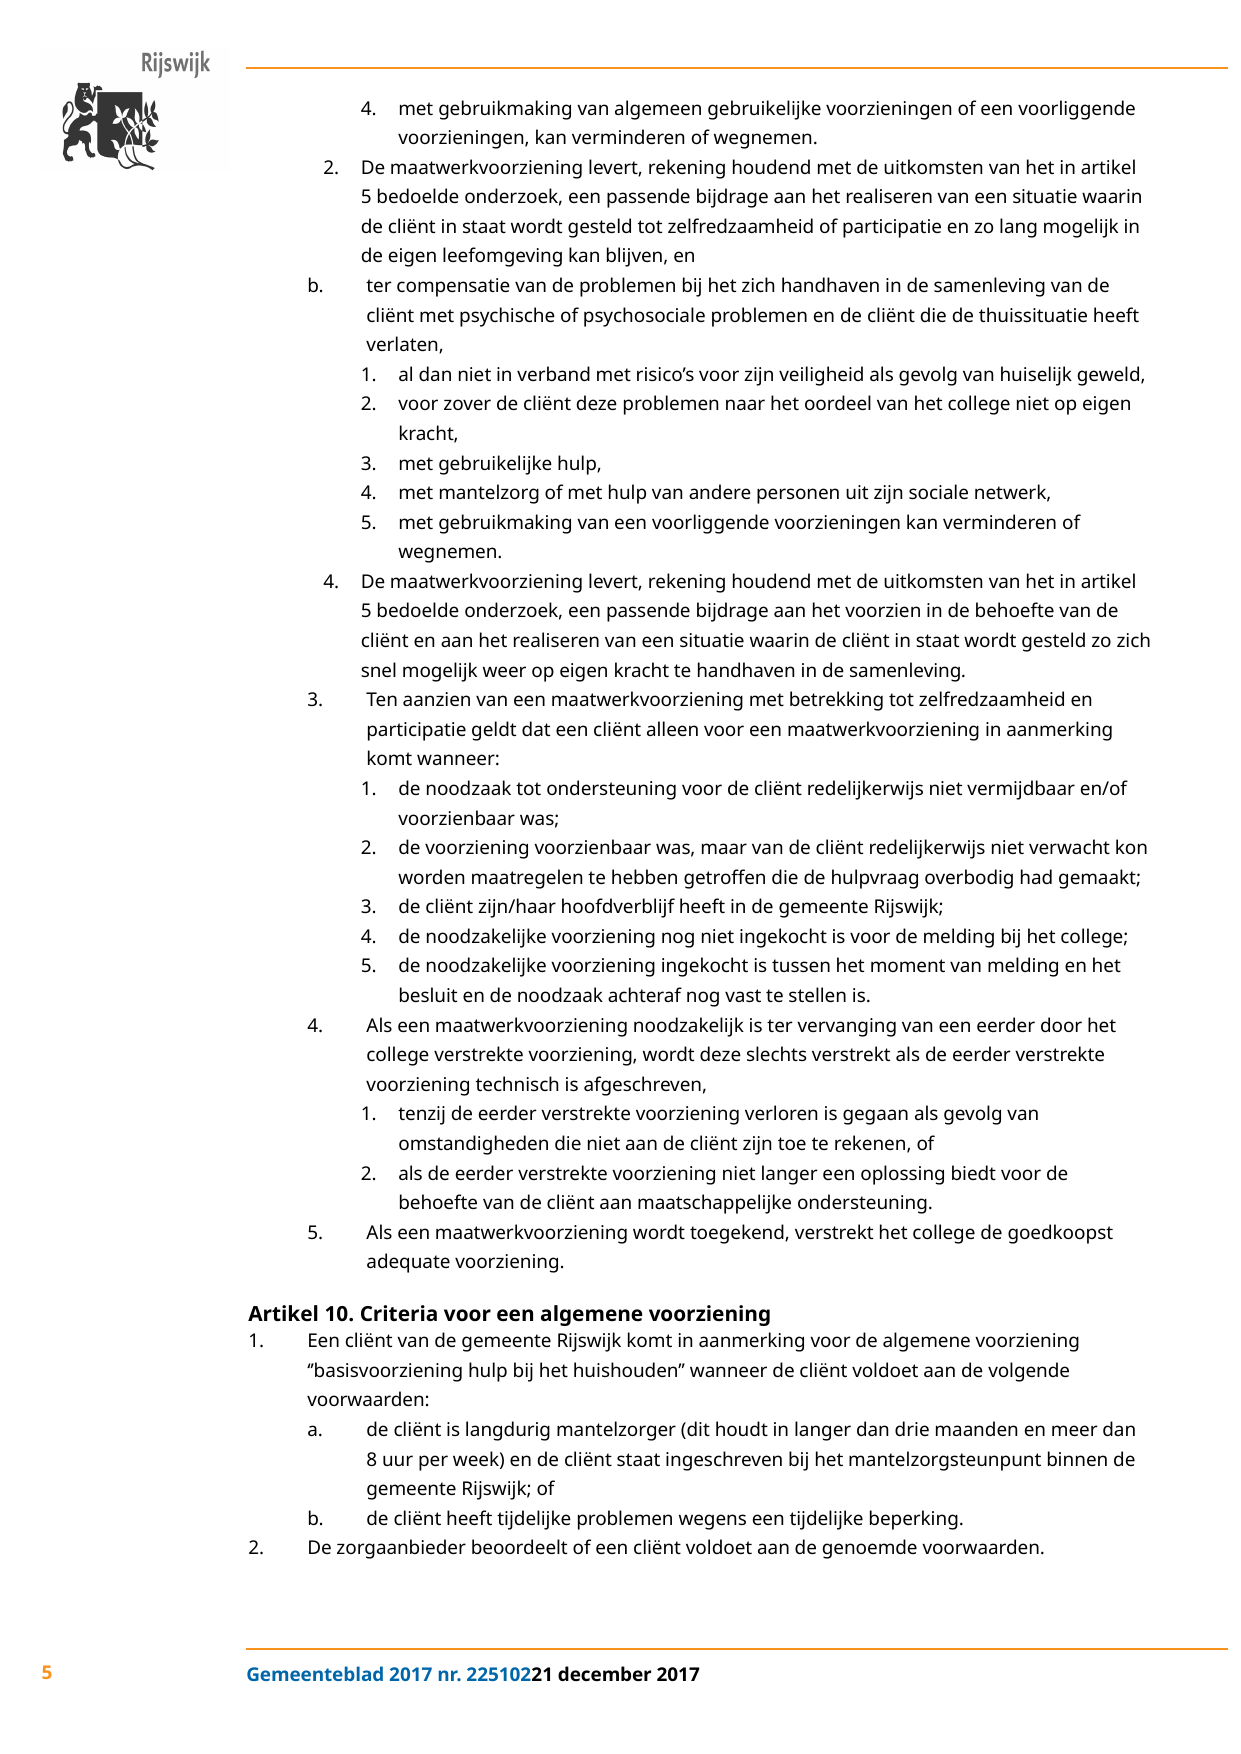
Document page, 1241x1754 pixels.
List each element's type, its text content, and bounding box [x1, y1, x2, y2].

list tenzij de eerder verstrekte voorziening verloren is gegaan als gevolg van omstandigheden die niet aan de cliënt zijn toe te rekenen, of [361, 1101, 1152, 1156]
list ter compensatie van de problemen bij het zich handhaven in de samenleving van de cliënt met psychische of psychosociale problemen en de cliënt die de thuissituatie heeft verlaten, [307, 272, 1152, 357]
list de voorziening voorzienbaar was, maar van de cliënt redelijkerwijs niet verwacht kon worden maatregelen te hebben getroffen die de hulpvraag overbodig had gemaakt; [361, 834, 1152, 890]
list De maatwerkvoorziening levert, rekening houdend met de uitkomsten van het in artikel 5 bedoelde onderzoek, een passende bijdrage aan het voorzien in de behoefte van de cliënt en aan het realiseren van een situatie waarin de cliënt in staat wordt gesteld zo zich snel mogelijk weer op eigen kracht te handhaven in de samenleving. [323, 568, 1152, 683]
list Als een maatwerkvoorziening wordt toegekend, verstrekt het college de goedkoopst adequate voorziening. [307, 1219, 1152, 1274]
list De maatwerkvoorziening levert, rekening houdend met de uitkomsten van het in artikel 5 bedoelde onderzoek, een passende bijdrage aan het realiseren van een situatie waarin de cliënt in staat wordt gesteld tot zelfredzaamheid of participatie en zo lang mogelijk in de eigen leefomgeving kan blijven, en [323, 154, 1152, 268]
list de cliënt is langdurig mantelzorger (dit houdt in langer dan drie maanden en meer dan 8 uur per week) en de cliënt staat ingeschreven bij het mantelzorgsteunpunt binnen de gemeente Rijswijk; of [307, 1416, 1152, 1501]
list de noodzaak tot ondersteuning voor de cliënt redelijkerwijs niet vermijdbaar en/of voorzienbaar was; [361, 775, 1152, 831]
list de noodzakelijke voorziening ingekocht is tussen het moment van melding en het besluit en de noodzaak achteraf nog vast te stellen is. [361, 953, 1152, 1008]
list de cliënt heeft tijdelijke problemen wegens een tijdelijke beperking. [307, 1505, 1152, 1531]
list De zorgaanbieder beoordeelt of een cliënt voldoet aan de genoemde voorwaarden. [248, 1534, 1152, 1560]
list als de eerder verstrekte voorziening niet langer een oplossing biedt voor de behoefte van de cliënt aan maatschappelijke ondersteuning. [361, 1160, 1152, 1215]
picture [41, 47, 231, 172]
list Als een maatwerkvoorziening noodzakelijk is ter vervanging van een eerder door het college verstrekte voorziening, wordt deze slechts verstrekt als de eerder verstrekte voorziening technisch is afgeschreven, [307, 1012, 1152, 1097]
list Ten aanzien van een maatwerkvoorziening met betrekking tot zelfredzaamheid en participatie geldt dat een cliënt alleen voor een maatwerkvoorziening in aanmerking komt wanneer: [307, 686, 1152, 771]
list Een cliënt van de gemeente Rijswijk komt in aanmerking voor de algemene voorziening ‘’basisvoorziening hulp bij het huishouden’’ wanneer de cliënt voldoet aan de volgende voorwaarden: [248, 1327, 1152, 1412]
list al dan niet in verband met risico’s voor zijn veiligheid als gevolg van huiselijk geweld, [361, 361, 1152, 387]
list met gebruikmaking van algemeen gebruikelijke voorzieningen of een voorliggende voorzieningen, kan verminderen of wegnemen. [361, 95, 1152, 150]
list met gebruikmaking van een voorliggende voorzieningen kan verminderen of wegnemen. [361, 509, 1152, 564]
list de noodzakelijke voorziening nog niet ingekocht is voor de melding bij het college; [361, 923, 1152, 949]
list met mantelzorg of met hulp van andere personen uit zijn sociale netwerk, [361, 479, 1152, 505]
list voor zover de cliënt deze problemen naar het oordeel van het college niet op eigen kracht, [361, 391, 1152, 446]
list met gebruikelijke hulp, [361, 450, 1152, 476]
text Artikel 10. Criteria voor een algemene voorziening [248, 1299, 1152, 1327]
list de cliënt zijn/haar hoofdverblijf heeft in de gemeente Rijswijk; [361, 893, 1152, 919]
